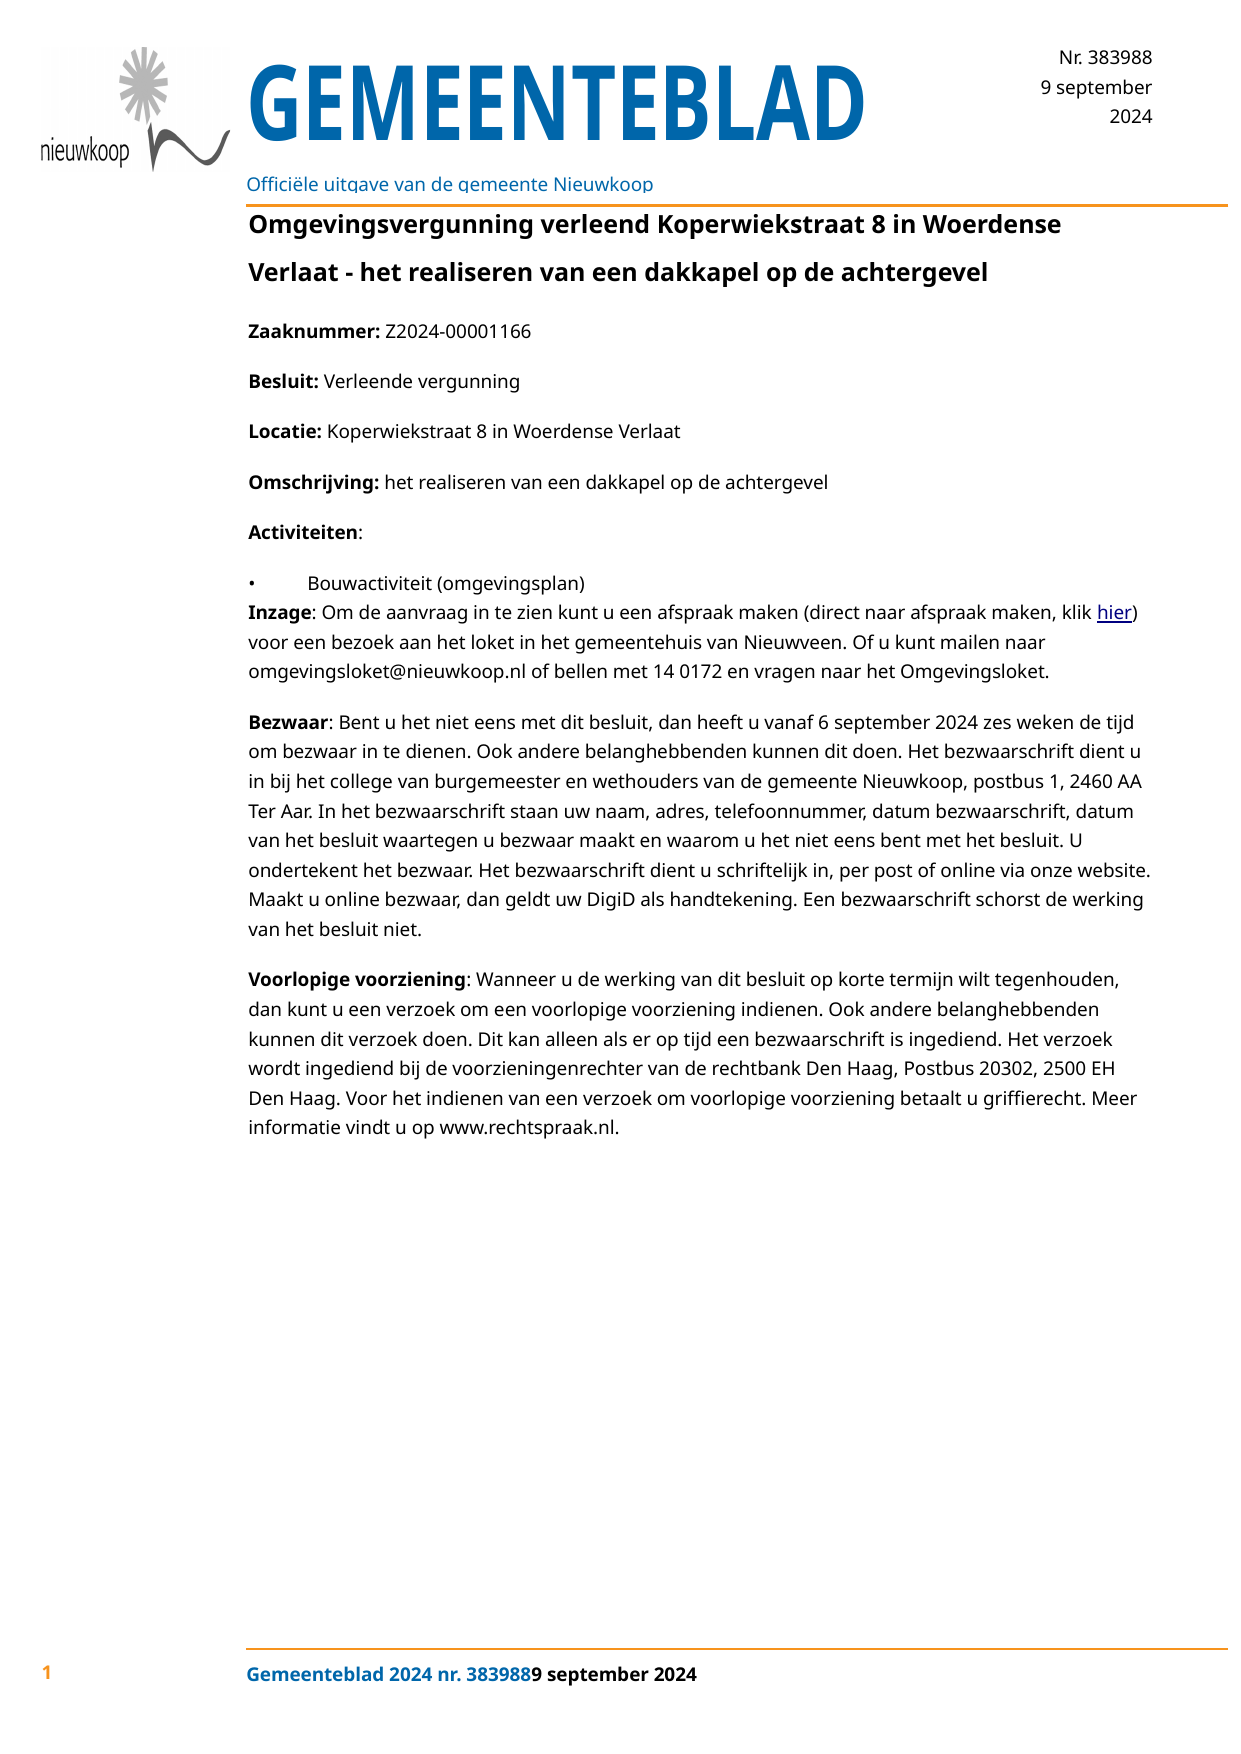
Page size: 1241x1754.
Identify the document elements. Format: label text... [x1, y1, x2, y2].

text Bezwaar: Bent u het niet eens met dit besluit, dan heeft u vanaf 6 september 2024 zes weken de tijd om bezwaar in te dienen. Ook andere belanghebbenden kunnen dit doen. Het bezwaarschrift dient u in bij het college van burgemeester en wethouders van de gemeente Nieuwkoop, postbus 1, 2460 AA Ter Aar. In het bezwaarschrift staan uw naam, adres, telefoonnummer, datum bezwaarschrift, datum van het besluit waartegen u bezwaar maakt en waarom u het niet eens bent met het besluit. U ondertekent het bezwaar. Het bezwaarschrift dient u schriftelijk in, per post of online via onze website. Maakt u online bezwaar, dan geldt uw DigiD als handtekening. Een bezwaarschrift schorst de werking van het besluit niet. [248, 709, 1152, 942]
text Zaaknummer: Z2024-00001166 [248, 318, 1152, 344]
picture [41, 47, 231, 172]
text Locatie: Koperwiekstraat 8 in Woerdense Verlaat [248, 419, 1152, 444]
text Besluit: Verleende vergunning [248, 368, 1152, 394]
text Voorlopige voorziening: Wanneer u de werking van dit besluit op korte termijn wilt tegenhouden, dan kunt u een verzoek om een voorlopige voorziening indienen. Ook andere belanghebbenden kunnen dit verzoek doen. Dit kan alleen als er op tijd een bezwaarschrift is ingediend. Het verzoek wordt ingediend bij de voorzieningenrechter van de rechtbank Den Haag, Postbus 20302, 2500 EH Den Haag. Voor het indienen van een verzoek om voorlopige voorziening betaalt u griffierecht. Meer informatie vindt u op www.rechtspraak.nl. [248, 967, 1152, 1140]
list Bouwactiviteit (omgevingsplan) [248, 570, 1152, 596]
text Inzage: Om de aanvraag in te zien kunt u een afspraak maken (direct naar afspraak maken, klik hier) voor een bezoek aan het loket in het gemeentehuis van Nieuwveen. Of u kunt mailen naar omgevingsloket@nieuwkoop.nl of bellen met 14 0172 en vragen naar het Omgevingsloket. [248, 599, 1152, 684]
text Omgevingsvergunning verleend Koperwiekstraat 8 in Woerdense Verlaat - het realiseren van een dakkapel op de achtergevel [248, 207, 1152, 288]
text Activiteiten: [248, 519, 1152, 545]
text Omschrijving: het realiseren van een dakkapel op de achtergevel [248, 469, 1152, 495]
